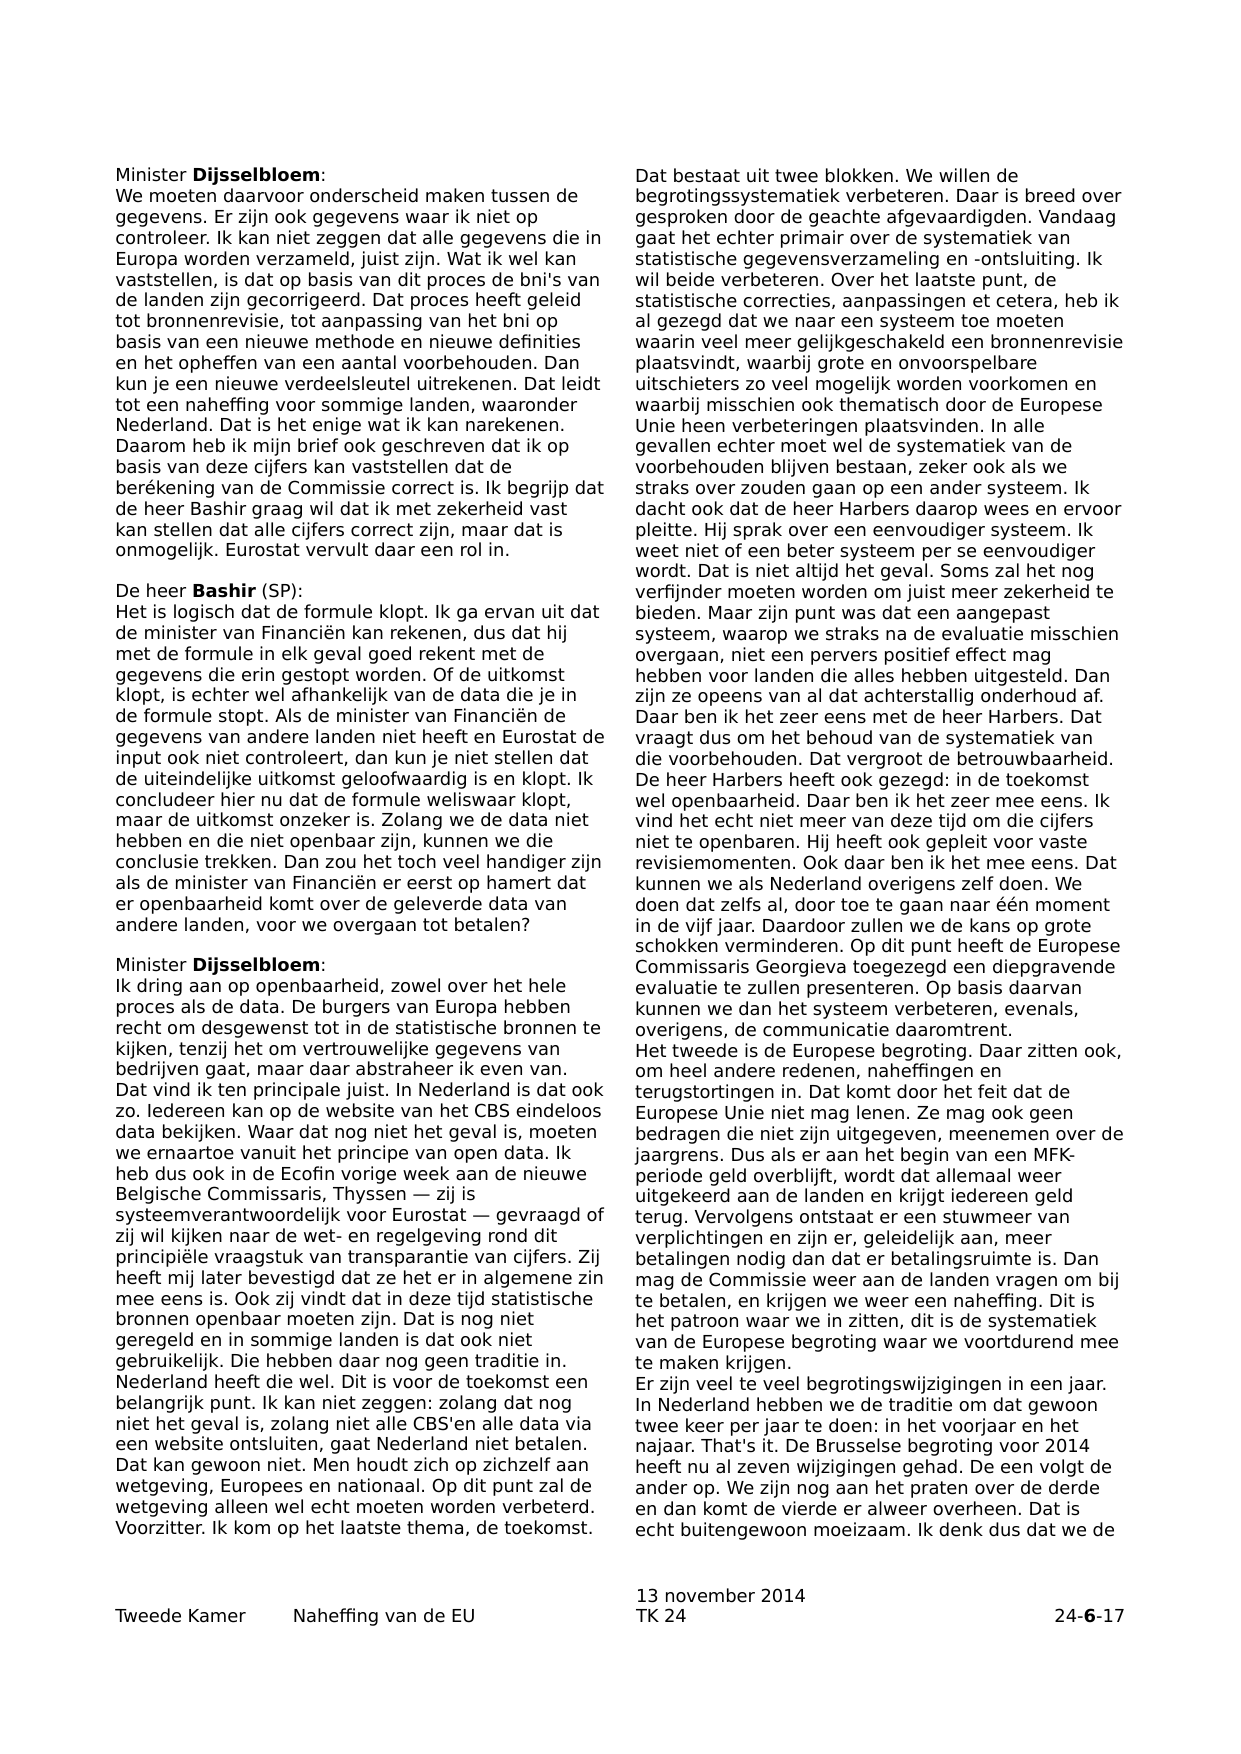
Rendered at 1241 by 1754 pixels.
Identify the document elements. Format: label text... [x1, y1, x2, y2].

text Dat bestaat uit twee blokken. We willen de begrotingssystematiek verbeteren. Daar is breed over gesproken door de geachte afgevaardigden. Vandaag gaat het echter primair over de systematiek van statistische gegevensverzameling en -ontsluiting. Ik wil beide verbeteren. Over het laatste punt, de statistische correcties, aanpassingen et cetera, heb ik al gezegd dat we naar een systeem toe moeten waarin veel meer gelijkgeschakeld een bronnenrevisie plaatsvindt, waarbij grote en onvoorspelbare uitschieters zo veel mogelijk worden voorkomen en waarbij misschien ook thematisch door de Europese Unie heen verbeteringen plaatsvinden. In alle gevallen echter moet wel de systematiek van de voorbehouden blijven bestaan, zeker ook als we straks over zouden gaan op een ander systeem. Ik dacht ook dat de heer Harbers daarop wees en ervoor pleitte. Hij sprak over een eenvoudiger systeem. Ik weet niet of een beter systeem per se eenvoudiger wordt. Dat is niet altijd het geval. Soms zal het nog verfijnder moeten worden om juist meer zekerheid te bieden. Maar zijn punt was dat een aangepast systeem, waarop we straks na de evaluatie misschien overgaan, niet een pervers positief effect mag hebben voor landen die alles hebben uitgesteld. Dan zijn ze opeens van al dat achterstallig onderhoud af. Daar ben ik het zeer eens met de heer Harbers. Dat vraagt dus om het behoud van de systematiek van die voorbehouden. Dat vergroot de betrouwbaarheid. [635, 165, 1125, 769]
text Het tweede is de Europese begroting. Daar zitten ook, om heel andere redenen, naheffingen en terugstortingen in. Dat komt door het feit dat de Europese Unie niet mag lenen. Ze mag ook geen bedragen die niet zijn uitgegeven, meenemen over de jaargrens. Dus als er aan het begin van een MFK-periode geld overblijft, wordt dat allemaal weer uitgekeerd aan de landen en krijgt iedereen geld terug. Vervolgens ontstaat er een stuwmeer van verplichtingen en zijn er, geleidelijk aan, meer betalingen nodig dan dat er betalingsruimte is. Dan mag de Commissie weer aan de landen vragen om bij te betalen, en krijgen we weer een naheffing. Dit is het patroon waar we in zitten, dit is de systematiek van de Europese begroting waar we voortdurend mee te maken krijgen. [635, 1040, 1125, 1374]
text Voorzitter. Ik kom op het laatste thema, de toekomst. [115, 1517, 605, 1538]
text Minister Dijsselbloem: [115, 165, 605, 186]
text Er zijn veel te veel begrotingswijzigingen in een jaar. In Nederland hebben we de traditie om dat gewoon twee keer per jaar te doen: in het voorjaar en het najaar. That's it. De Brusselse begroting voor 2014 heeft nu al zeven wijzigingen gehad. De een volgt de ander op. We zijn nog aan het praten over de derde en dan komt de vierde er alweer overheen. Dat is echt buitengewoon moeizaam. Ik denk dus dat we de [635, 1374, 1125, 1540]
text Het is logisch dat de formule klopt. Ik ga ervan uit dat de minister van Financiën kan rekenen, dus dat hij met de formule in elk geval goed rekent met de gegevens die erin gestopt worden. Of de uitkomst klopt, is echter wel afhankelijk van de data die je in de formule stopt. Als de minister van Financiën de gegevens van andere landen niet heeft en Eurostat de input ook niet controleert, dan kun je niet stellen dat de uiteindelijke uitkomst geloofwaardig is en klopt. Ik concludeer hier nu dat de formule weliswaar klopt, maar de uitkomst onzeker is. Zolang we de data niet hebben en die niet openbaar zijn, kunnen we die conclusie trekken. Dan zou het toch veel handiger zijn als de minister van Financiën er eerst op hamert dat er openbaarheid komt over de geleverde data van andere landen, voor we overgaan tot betalen? [115, 602, 605, 935]
text Ik dring aan op openbaarheid, zowel over het hele proces als de data. De burgers van Europa hebben recht om desgewenst tot in de statistische bronnen te kijken, tenzij het om vertrouwelijke gegevens van bedrijven gaat, maar daar abstraheer ik even van. Dat vind ik ten principale juist. In Nederland is dat ook zo. Iedereen kan op de website van het CBS eindeloos data bekijken. Waar dat nog niet het geval is, moeten we ernaartoe vanuit het principe van open data. Ik heb dus ook in de Ecofin vorige week aan de nieuwe Belgische Commissaris, Thyssen — zij is systeemverantwoordelijk voor Eurostat — gevraagd of zij wil kijken naar de wet- en regelgeving rond dit principiële vraagstuk van transparantie van cijfers. Zij heeft mij later bevestigd dat ze het er in algemene zin mee eens is. Ook zij vindt dat in deze tijd statistische bronnen openbaar moeten zijn. Dat is nog niet geregeld en in sommige landen is dat ook niet gebruikelijk. Die hebben daar nog geen traditie in. Nederland heeft die wel. Dit is voor de toekomst een belangrijk punt. Ik kan niet zeggen: zolang dat nog niet het geval is, zolang niet alle CBS'en alle data via een website ontsluiten, gaat Nederland niet betalen. Dat kan gewoon niet. Men houdt zich op zichzelf aan wetgeving, Europees en nationaal. Op dit punt zal de wetgeving alleen wel echt moeten worden verbeterd. [115, 976, 605, 1517]
text De heer Harbers heeft ook gezegd: in de toekomst wel openbaarheid. Daar ben ik het zeer mee eens. Ik vind het echt niet meer van deze tijd om die cijfers niet te openbaren. Hij heeft ook gepleit voor vaste revisiemomenten. Ook daar ben ik het mee eens. Dat kunnen we als Nederland overigens zelf doen. We doen dat zelfs al, door toe te gaan naar één moment in de vijf jaar. Daardoor zullen we de kans op grote schokken verminderen. Op dit punt heeft de Europese Commissaris Georgieva toegezegd een diepgravende evaluatie te zullen presenteren. Op basis daarvan kunnen we dan het systeem verbeteren, evenals, overigens, de communicatie daaromtrent. [635, 769, 1125, 1040]
text De heer Bashir (SP): [115, 581, 605, 602]
text Minister Dijsselbloem: [115, 955, 605, 976]
text We moeten daarvoor onderscheid maken tussen de gegevens. Er zijn ook gegevens waar ik niet op controleer. Ik kan niet zeggen dat alle gegevens die in Europa worden verzameld, juist zijn. Wat ik wel kan vaststellen, is dat op basis van dit proces de bni's van de landen zijn gecorrigeerd. Dat proces heeft geleid tot bronnenrevisie, tot aanpassing van het bni op basis van een nieuwe methode en nieuwe definities en het opheffen van een aantal voorbehouden. Dan kun je een nieuwe verdeelsleutel uitrekenen. Dat leidt tot een naheffing voor sommige landen, waaronder Nederland. Dat is het enige wat ik kan narekenen. Daarom heb ik mijn brief ook geschreven dat ik op basis van deze cijfers kan vaststellen dat de berékening van de Commissie correct is. Ik begrijp dat de heer Bashir graag wil dat ik met zekerheid vast kan stellen dat alle cijfers correct zijn, maar dat is onmogelijk. Eurostat vervult daar een rol in. [115, 186, 605, 561]
